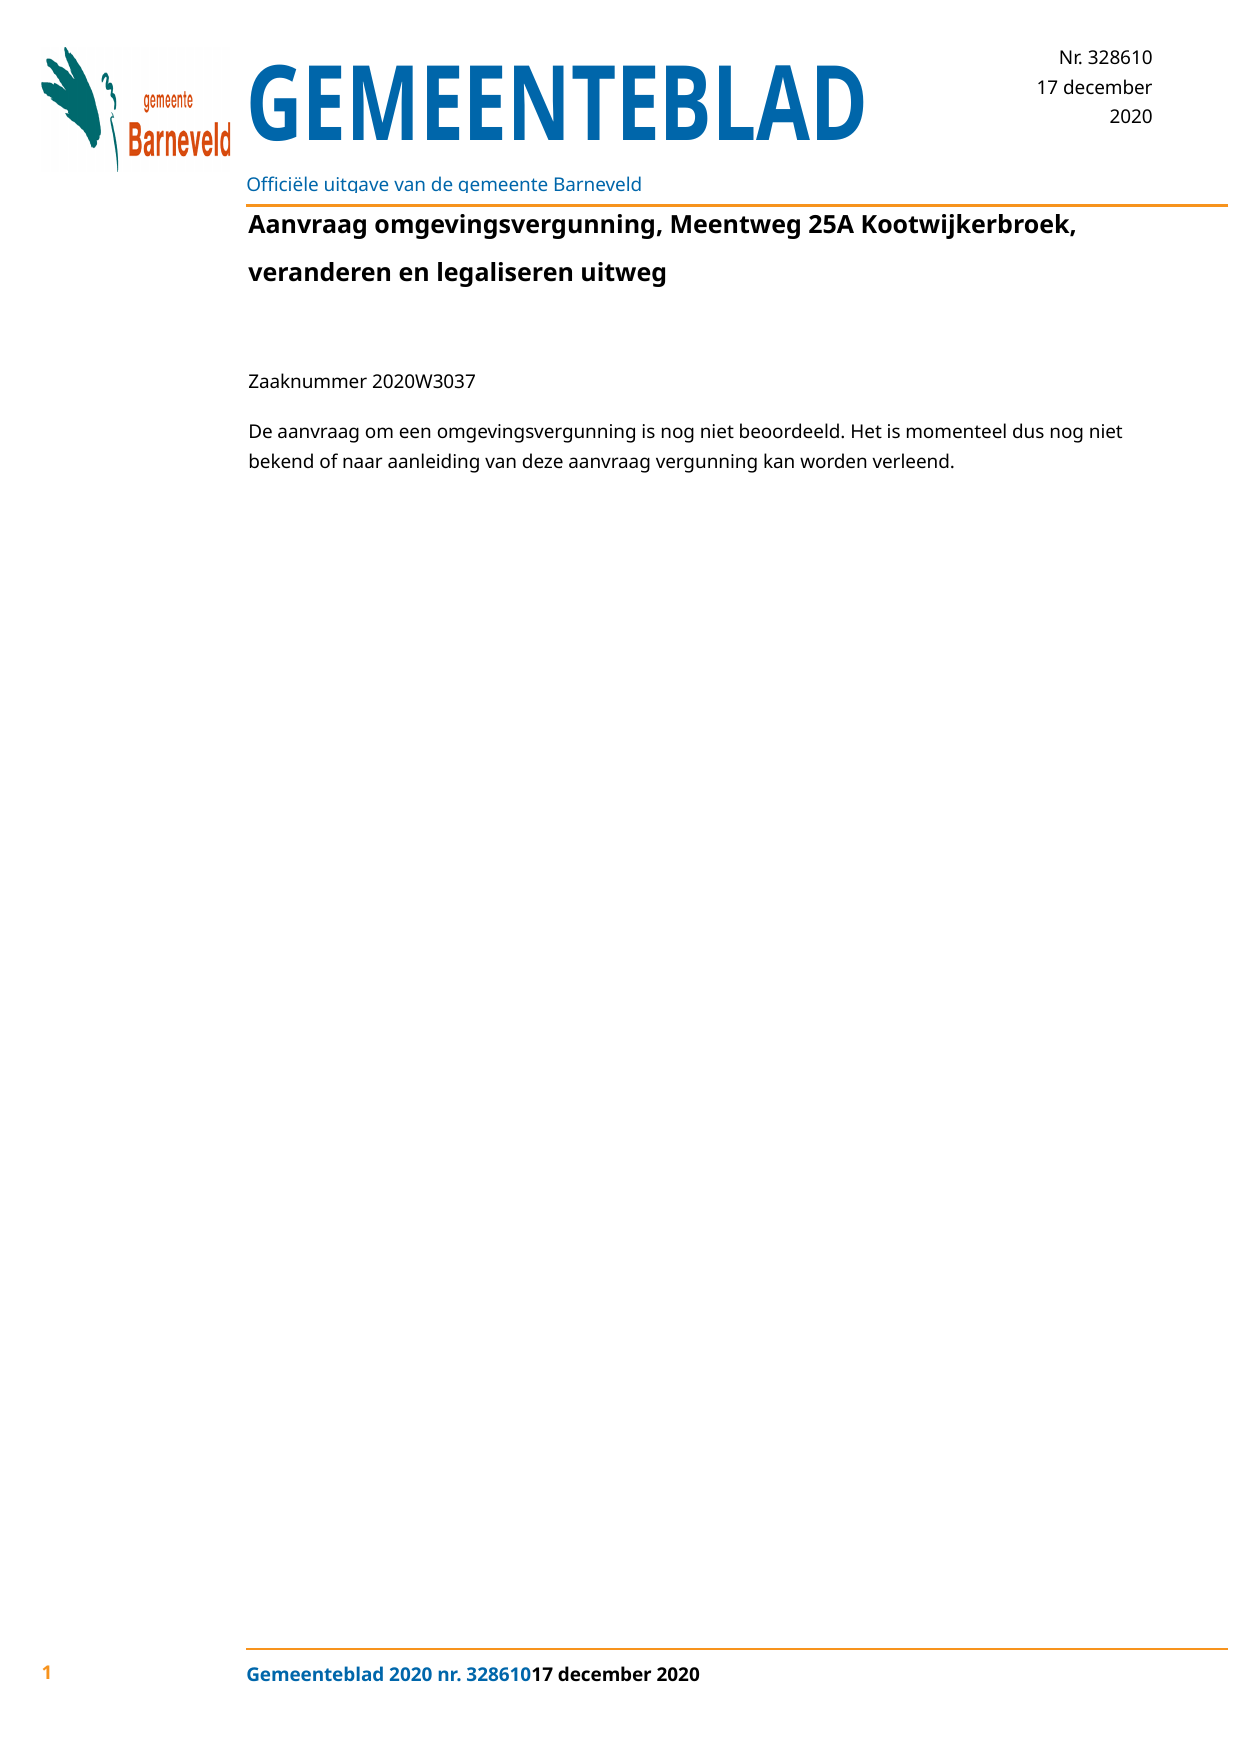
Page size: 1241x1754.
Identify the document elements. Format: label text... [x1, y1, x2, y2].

text Aanvraag omgevingsvergunning, Meentweg 25A Kootwijkerbroek, veranderen en legaliseren uitweg [248, 207, 1152, 288]
text De aanvraag om een omgevingsvergunning is nog niet beoordeeld. Het is momenteel dus nog niet bekend of naar aanleiding van deze aanvraag vergunning kan worden verleend. [248, 419, 1152, 474]
picture [41, 47, 231, 172]
text Zaaknummer 2020W3037 [248, 368, 1152, 394]
